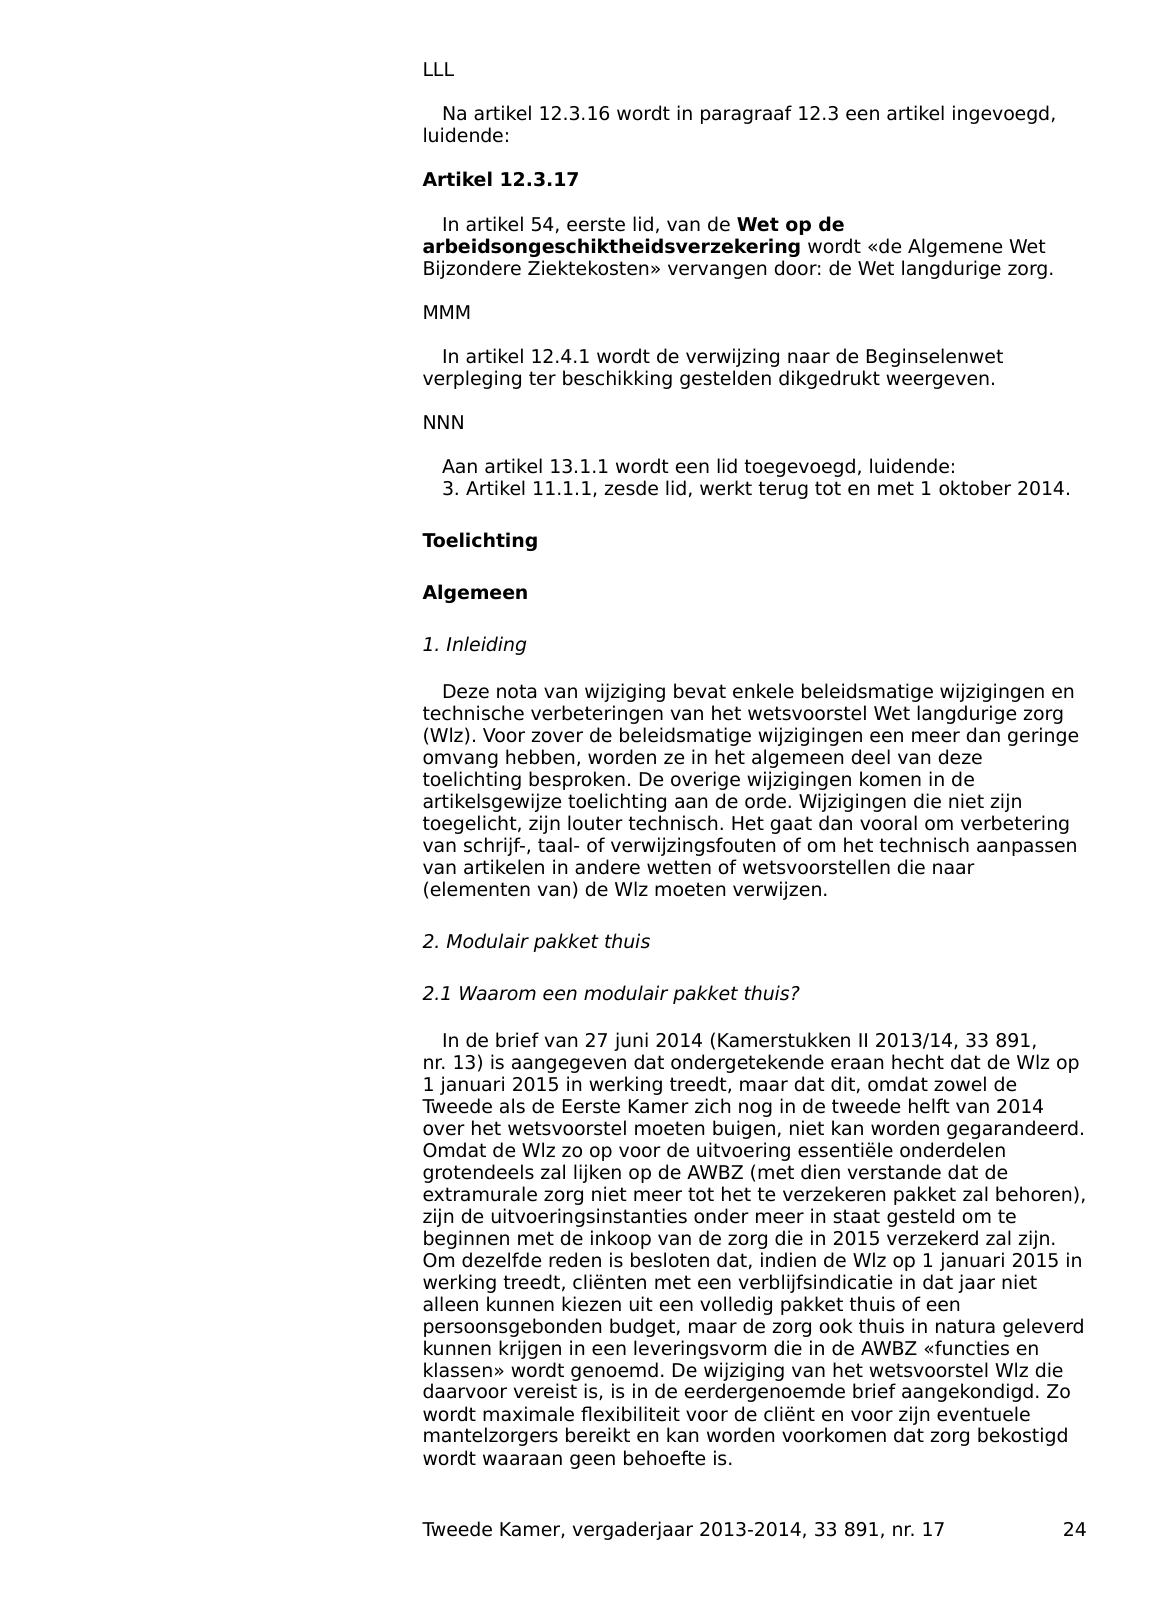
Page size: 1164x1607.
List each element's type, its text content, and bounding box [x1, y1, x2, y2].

subtitle 2. Modulair pakket thuis [422, 931, 1087, 953]
subtitle Toelichting [422, 530, 1087, 552]
subtitle Artikel 12.3.17 [422, 169, 1087, 191]
text In artikel 12.4.1 wordt de verwijzing naar de Beginselenwet verpleging ter beschikking gestelden dikgedrukt weergeven. [422, 346, 1087, 390]
text Aan artikel 13.1.1 wordt een lid toegevoegd, luidende: [422, 456, 1087, 478]
text In artikel 54, eerste lid, van de Wet op de arbeidsongeschiktheidsverzekering wordt «de Algemene Wet Bijzondere Ziektekosten» vervangen door: de Wet langdurige zorg. [422, 213, 1087, 279]
subtitle MMM [422, 302, 1087, 324]
text In de brief van 27 juni 2014 (Kamerstukken II 2013/14, 33 891, nr. 13) is aangegeven dat ondergetekende eraan hecht dat de Wlz op 1 januari 2015 in werking treedt, maar dat dit, omdat zowel de Tweede als de Eerste Kamer zich nog in de tweede helft van 2014 over het wetsvoorstel moeten buigen, niet kan worden gegarandeerd. Omdat de Wlz zo op voor de uitvoering essentiële onderdelen grotendeels zal lijken op de AWBZ (met dien verstande dat de extramurale zorg niet meer tot het te verzekeren pakket zal behoren), zijn de uitvoeringsinstanties onder meer in staat gesteld om te beginnen met de inkoop van de zorg die in 2015 verzekerd zal zijn. Om dezelfde reden is besloten dat, indien de Wlz op 1 januari 2015 in werking treedt, cliënten met een verblijfsindicatie in dat jaar niet alleen kunnen kiezen uit een volledig pakket thuis of een persoonsgebonden budget, maar de zorg ook thuis in natura geleverd kunnen krijgen in een leveringsvorm die in de AWBZ «functies en klassen» wordt genoemd. De wijziging van het wetsvoorstel Wlz die daarvoor vereist is, is in de eerdergenoemde brief aangekondigd. Zo wordt maximale flexibiliteit voor de cliënt en voor zijn eventuele mantelzorgers bereikt en kan worden voorkomen dat zorg bekostigd wordt waaraan geen behoefte is. [422, 1030, 1087, 1469]
subtitle 2.1 Waarom een modulair pakket thuis? [422, 983, 1087, 1005]
subtitle NNN [422, 412, 1087, 434]
text 3. Artikel 11.1.1, zesde lid, werkt terug tot en met 1 oktober 2014. [422, 478, 1087, 500]
subtitle LLL [422, 59, 1087, 81]
subtitle 1. Inleiding [422, 634, 1087, 656]
subtitle Algemeen [422, 582, 1087, 604]
text Deze nota van wijziging bevat enkele beleidsmatige wijzigingen en technische verbeteringen van het wetsvoorstel Wet langdurige zorg (Wlz). Voor zover de beleidsmatige wijzigingen een meer dan geringe omvang hebben, worden ze in het algemeen deel van deze toelichting besproken. De overige wijzigingen komen in de artikelsgewijze toelichting aan de orde. Wijzigingen die niet zijn toegelicht, zijn louter technisch. Het gaat dan vooral om verbetering van schrijf-, taal- of verwijzingsfouten of om het technisch aanpassen van artikelen in andere wetten of wetsvoorstellen die naar (elementen van) de Wlz moeten verwijzen. [422, 681, 1087, 901]
text Na artikel 12.3.16 wordt in paragraaf 12.3 een artikel ingevoegd, luidende: [422, 103, 1087, 147]
